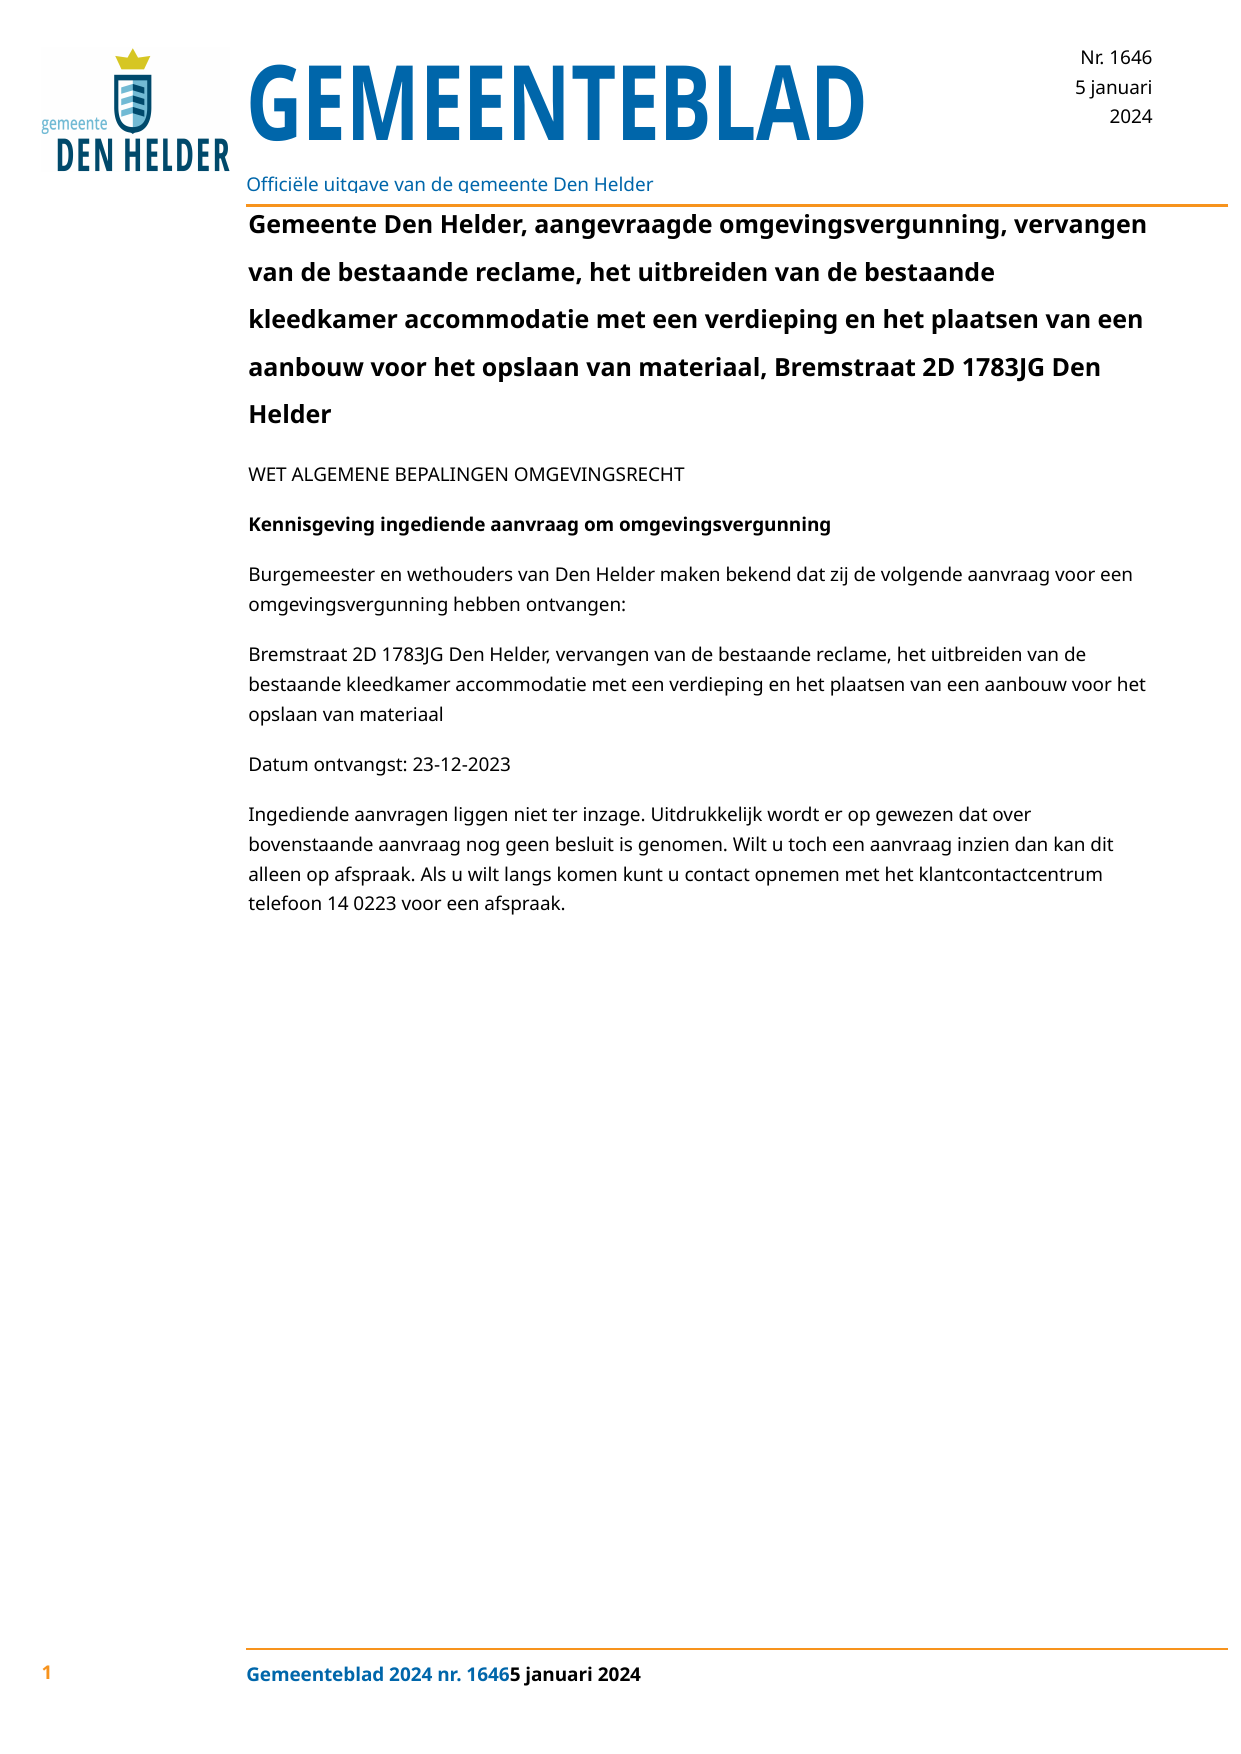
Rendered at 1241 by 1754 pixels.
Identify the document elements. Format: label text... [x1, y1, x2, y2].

text WET ALGEMENE BEPALINGEN OMGEVINGSRECHT [248, 461, 1152, 486]
picture [100, 154, 106, 172]
text Ingediende aanvragen liggen niet ter inzage. Uitdrukkelijk wordt er op gewezen dat over bovenstaande aanvraag nog geen besluit is genomen. Wilt u toch een aanvraag inzien dan kan dit alleen op afspraak. Als u wilt langs komen kunt u contact opnemen met het klantcontactcentrum telefoon 14 0223 voor een afspraak. [248, 802, 1152, 916]
text Datum ontvangst: 23-12-2023 [248, 751, 1152, 777]
picture [220, 160, 224, 172]
text Gemeente Den Helder, aangevraagde omgevingsvergunning, vervangen van de bestaande reclame, het uitbreiden van de bestaande kleedkamer accommodatie met een verdieping en het plaatsen van een aanbouw voor het opslaan van materiaal, Bremstraat 2D 1783JG Den Helder [248, 207, 1152, 431]
text Burgemeester en wethouders van Den Helder maken bekend dat zij de volgende aanvraag voor een omgevingsvergunning hebben ontvangen: [248, 562, 1152, 617]
picture [182, 144, 187, 165]
text Bremstraat 2D 1783JG Den Helder, vervangen van de bestaande reclame, het uitbreiden van de bestaande kleedkamer accommodatie met een verdieping en het plaatsen van een aanbouw voor het opslaan van materiaal [248, 642, 1152, 726]
picture [41, 47, 231, 172]
picture [130, 157, 135, 172]
text Kennisgeving ingediende aanvraag om omgevingsvergunning [248, 511, 1152, 537]
picture [63, 144, 68, 165]
